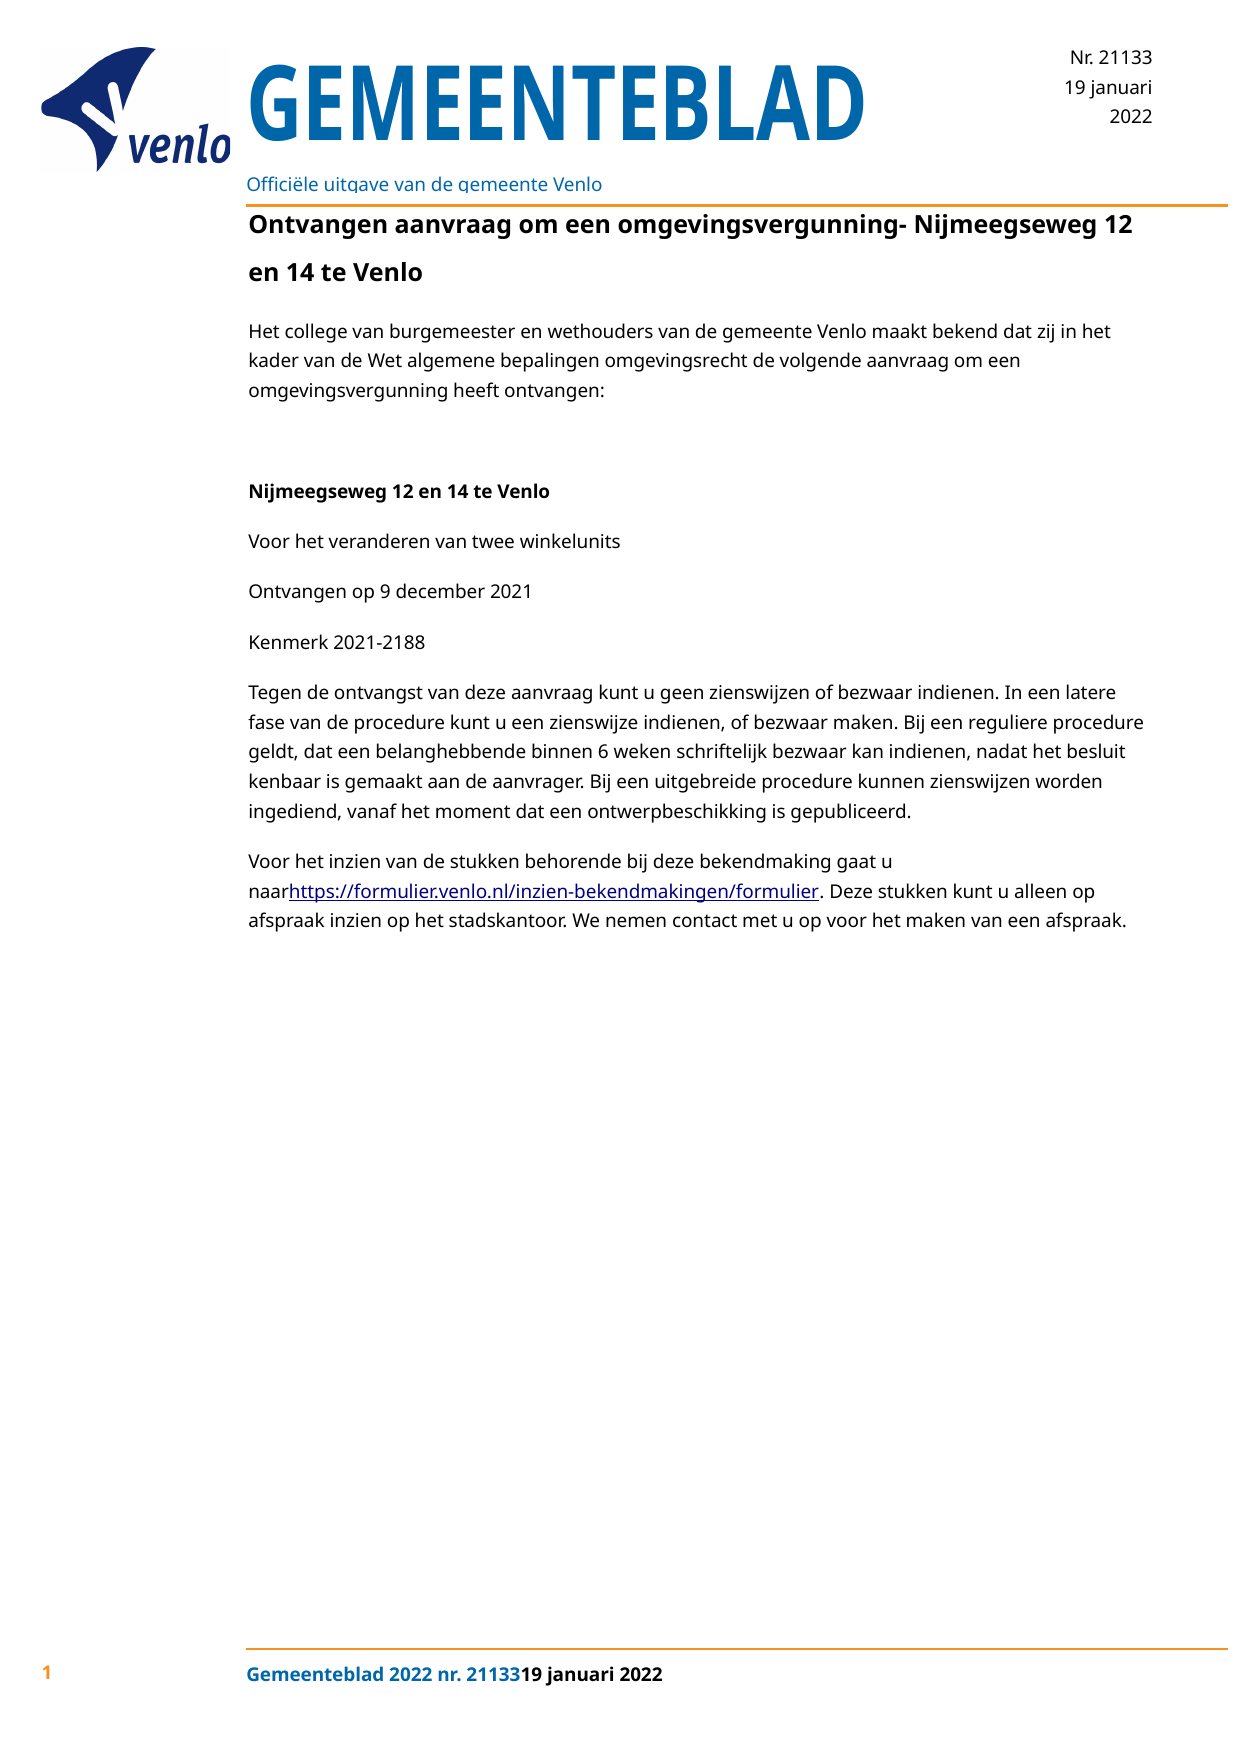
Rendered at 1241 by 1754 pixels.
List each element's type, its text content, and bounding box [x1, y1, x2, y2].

text Het college van burgemeester en wethouders van de gemeente Venlo maakt bekend dat zij in het kader van de Wet algemene bepalingen omgevingsrecht de volgende aanvraag om een omgevingsvergunning heeft ontvangen: [248, 318, 1152, 403]
picture [41, 47, 231, 172]
text Ontvangen aanvraag om een omgevingsvergunning- Nijmeegseweg 12 en 14 te Venlo [248, 207, 1152, 288]
text Tegen de ontvangst van deze aanvraag kunt u geen zienswijzen of bezwaar indienen. In een latere fase van de procedure kunt u een zienswijze indienen, of bezwaar maken. Bij een reguliere procedure geldt, dat een belanghebbende binnen 6 weken schriftelijk bezwaar kan indienen, nadat het besluit kenbaar is gemaakt aan de aanvrager. Bij een uitgebreide procedure kunnen zienswijzen worden ingediend, vanaf het moment dat een ontwerpbeschikking is gepubliceerd. [248, 679, 1152, 824]
text Kenmerk 2021-2188 [248, 629, 1152, 655]
text Ontvangen op 9 december 2021 [248, 579, 1152, 604]
text Nijmeegseweg 12 en 14 te Venlo [248, 478, 1152, 504]
text Voor het inzien van de stukken behorende bij deze bekendmaking gaat u naarhttps://formulier.venlo.nl/inzien-bekendmakingen/formulier. Deze stukken kunt u alleen op afspraak inzien op het stadskantoor. We nemen contact met u op voor het maken van een afspraak. [248, 848, 1152, 933]
text Voor het veranderen van twee winkelunits [248, 528, 1152, 554]
